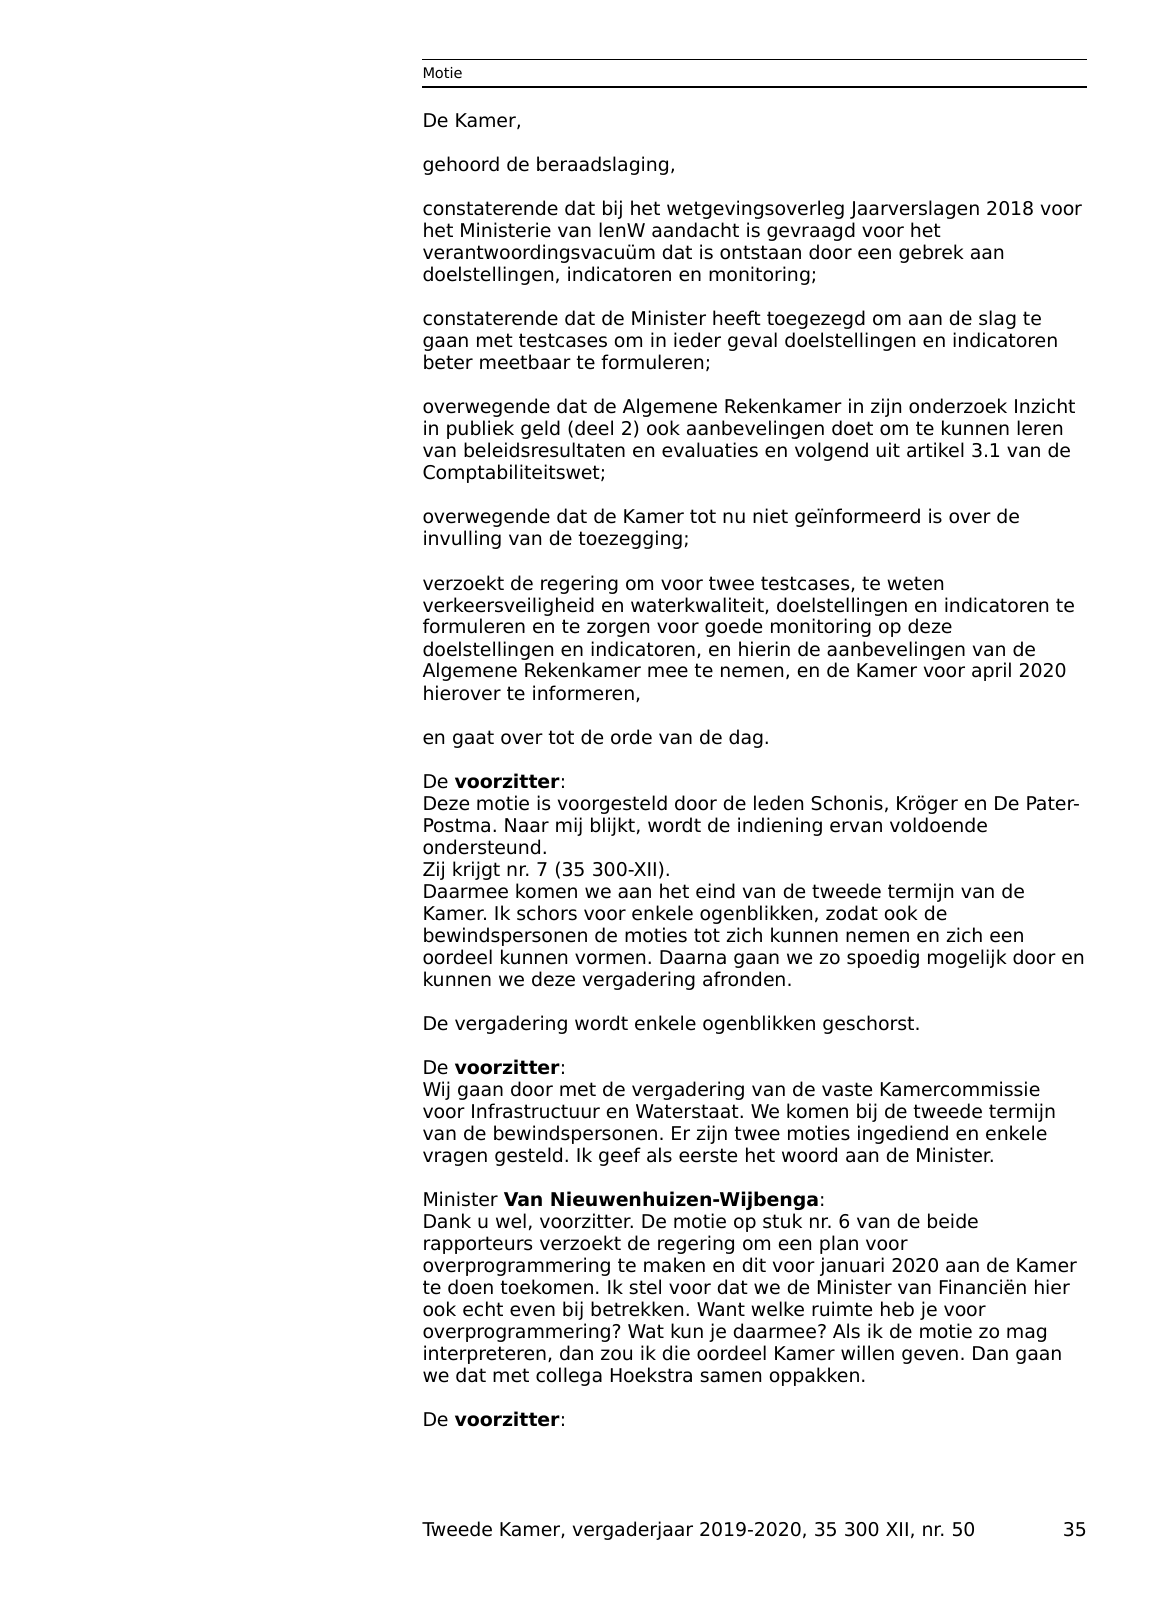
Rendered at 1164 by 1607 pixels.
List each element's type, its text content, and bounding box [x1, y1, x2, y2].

text Daarmee komen we aan het eind van de tweede termijn van de Kamer. Ik schors voor enkele ogenblikken, zodat ook de bewindspersonen de moties tot zich kunnen nemen en zich een oordeel kunnen vormen. Daarna gaan we zo spoedig mogelijk door en kunnen we deze vergadering afronden. [422, 881, 1087, 991]
text De vergadering wordt enkele ogenblikken geschorst. [422, 1013, 1087, 1035]
text en gaat over tot de orde van de dag. [422, 727, 1087, 748]
text Minister Van Nieuwenhuizen-Wijbenga: [422, 1189, 1087, 1211]
text Zij krijgt nr. 7 (35 300-XII). [422, 859, 1087, 881]
text Dank u wel, voorzitter. De motie op stuk nr. 6 van de beide rapporteurs verzoekt de regering om een plan voor overprogrammering te maken en dit voor januari 2020 aan de Kamer te doen toekomen. Ik stel voor dat we de Minister van Financiën hier ook echt even bij betrekken. Want welke ruimte heb je voor overprogrammering? Wat kun je daarmee? Als ik de motie zo mag interpreteren, dan zou ik die oordeel Kamer willen geven. Dan gaan we dat met collega Hoekstra samen oppakken. [422, 1211, 1087, 1387]
text De Kamer, [422, 110, 1087, 132]
text Deze motie is voorgesteld door de leden Schonis, Kröger en De Pater-Postma. Naar mij blijkt, wordt de indiening ervan voldoende ondersteund. [422, 793, 1087, 859]
text overwegende dat de Algemene Rekenkamer in zijn onderzoek Inzicht in publiek geld (deel 2) ook aanbevelingen doet om te kunnen leren van beleidsresultaten en evaluaties en volgend uit artikel 3.1 van de Comptabiliteitswet; [422, 396, 1087, 484]
text constaterende dat de Minister heeft toegezegd om aan de slag te gaan met testcases om in ieder geval doelstellingen en indicatoren beter meetbaar te formuleren; [422, 308, 1087, 374]
text constaterende dat bij het wetgevingsoverleg Jaarverslagen 2018 voor het Ministerie van lenW aandacht is gevraagd voor het verantwoordingsvacuüm dat is ontstaan door een gebrek aan doelstellingen, indicatoren en monitoring; [422, 198, 1087, 286]
text Wij gaan door met de vergadering van de vaste Kamercommissie voor Infrastructuur en Waterstaat. We komen bij de tweede termijn van de bewindspersonen. Er zijn twee moties ingediend en enkele vragen gesteld. Ik geef als eerste het woord aan de Minister. [422, 1079, 1087, 1167]
text De voorzitter: [422, 1409, 1087, 1431]
text overwegende dat de Kamer tot nu niet geïnformeerd is over de invulling van de toezegging; [422, 506, 1087, 550]
table_header Motie [422, 60, 1087, 86]
text verzoekt de regering om voor twee testcases, te weten verkeersveiligheid en waterkwaliteit, doelstellingen en indicatoren te formuleren en te zorgen voor goede monitoring op deze doelstellingen en indicatoren, en hierin de aanbevelingen van de Algemene Rekenkamer mee te nemen, en de Kamer voor april 2020 hierover te informeren, [422, 572, 1087, 704]
text De voorzitter: [422, 771, 1087, 793]
text De voorzitter: [422, 1057, 1087, 1079]
text gehoord de beraadslaging, [422, 154, 1087, 176]
